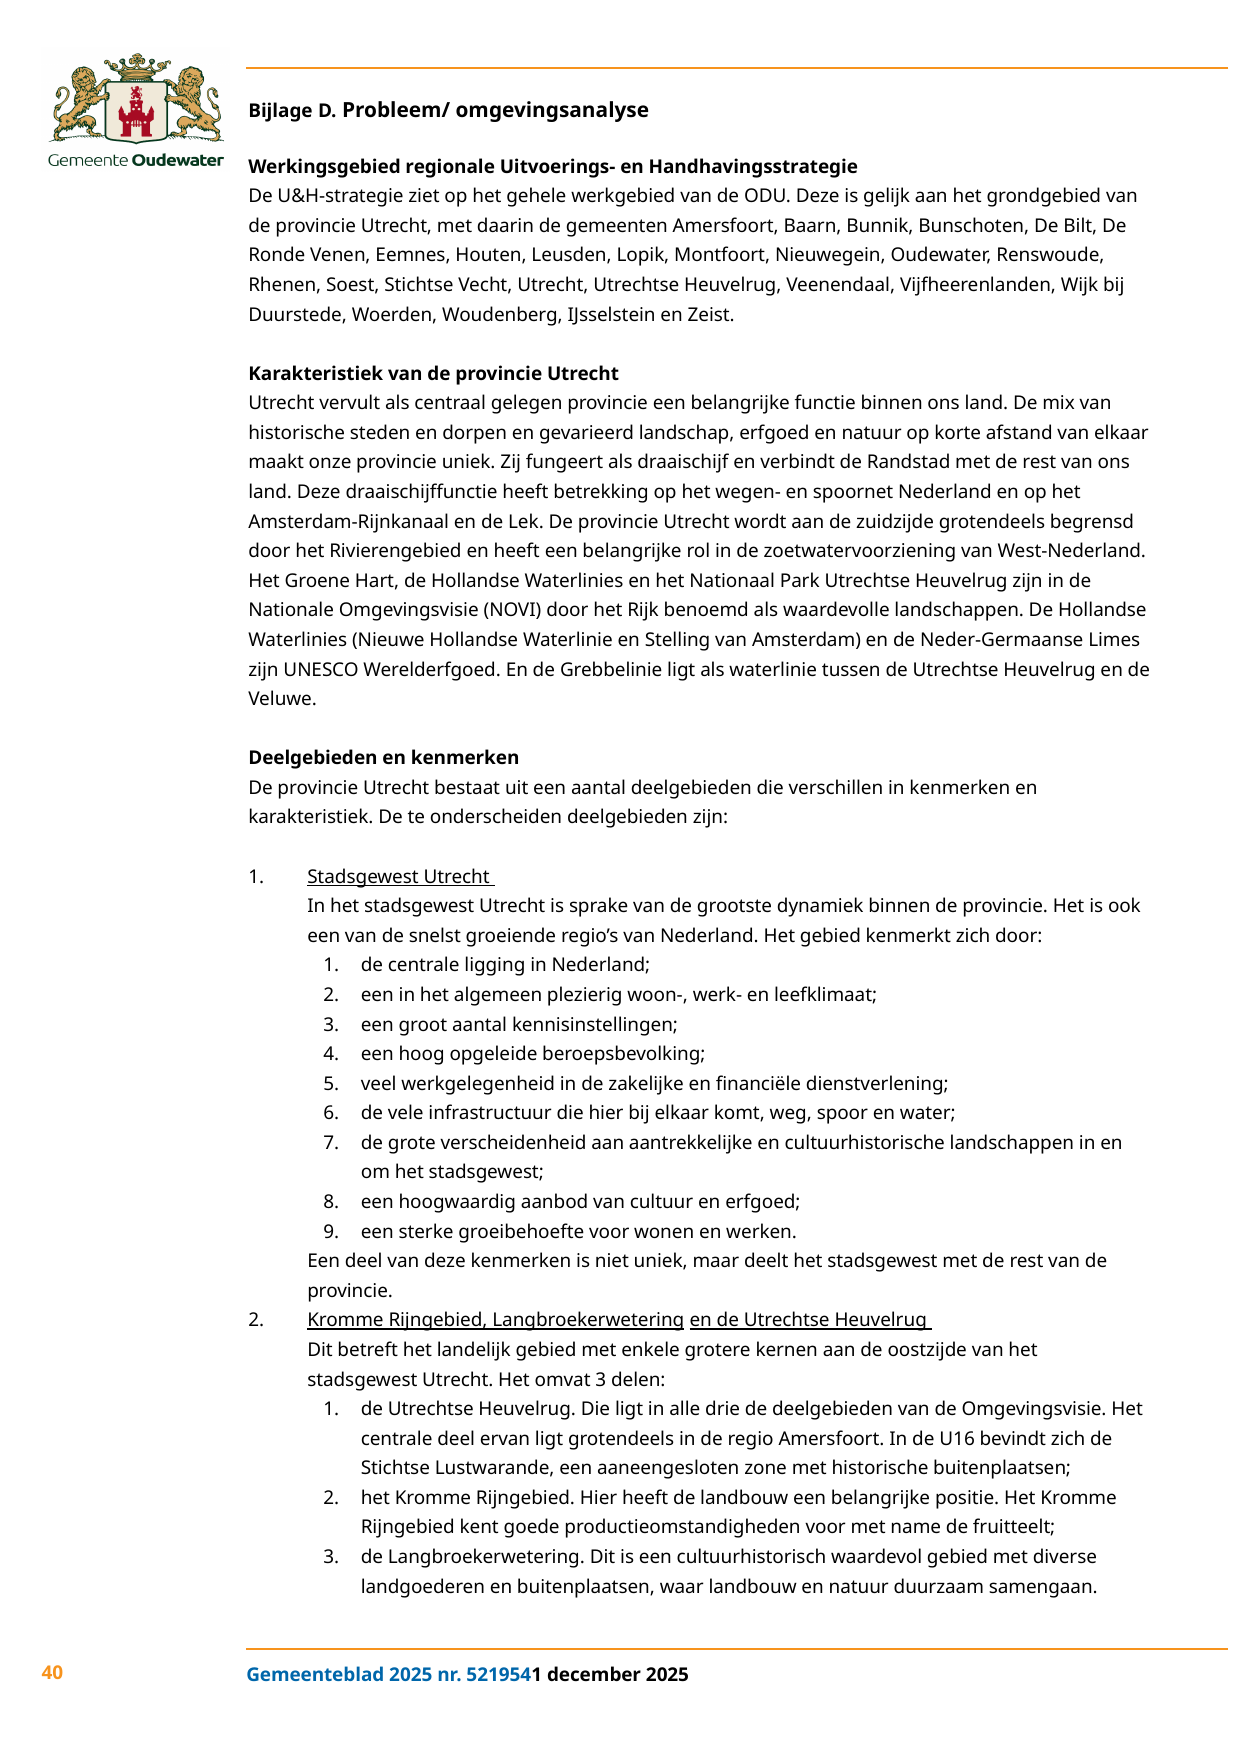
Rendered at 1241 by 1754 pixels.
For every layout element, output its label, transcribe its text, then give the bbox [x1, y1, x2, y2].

list Dit betreft het landelijk gebied met enkele grotere kernen aan de oostzijde van het stadsgewest Utrecht. Het omvat 3 delen: [248, 1336, 1152, 1392]
list het Kromme Rijngebied. Hier heeft de landbouw een belangrijke positie. Het Kromme Rijngebied kent goede productieomstandigheden voor met name de fruitteelt; [323, 1484, 1152, 1539]
text Bijlage D. Probleem/ omgevingsanalyse [248, 95, 1152, 123]
list de Utrechtse Heuvelrug. Die ligt in alle drie de deelgebieden van de Omgevingsvisie. Het centrale deel ervan ligt grotendeels in de regio Amersfoort. In de U16 bevindt zich de Stichtse Lustwarande, een aaneengesloten zone met historische buitenplaatsen; [323, 1395, 1152, 1480]
list een hoogwaardig aanbod van cultuur en erfgoed; [323, 1188, 1152, 1214]
list een in het algemeen plezierig woon-, werk- en leefklimaat; [323, 981, 1152, 1007]
text De U&H-strategie ziet op het gehele werkgebied van de ODU. Deze is gelijk aan het grondgebied van de provincie Utrecht, met daarin de gemeenten Amersfoort, Baarn, Bunnik, Bunschoten, De Bilt, De Ronde Venen, Eemnes, Houten, Leusden, Lopik, Montfoort, Nieuwegein, Oudewater, Renswoude, Rhenen, Soest, Stichtse Vecht, Utrecht, Utrechtse Heuvelrug, Veenendaal, Vijfheerenlanden, Wijk bij Duurstede, Woerden, Woudenberg, IJsselstein en Zeist. [248, 182, 1152, 327]
list Kromme Rijngebied, Langbroekerwetering en de Utrechtse Heuvelrug [248, 1307, 1152, 1332]
text Werkingsgebied regionale Uitvoerings- en Handhavingsstrategie [248, 153, 1152, 179]
list de centrale ligging in Nederland; [323, 952, 1152, 977]
text Karakteristiek van de provincie Utrecht [248, 360, 1152, 386]
list een sterke groeibehoefte voor wonen en werken. [323, 1218, 1152, 1244]
picture [41, 47, 231, 172]
list de vele infrastructuur die hier bij elkaar komt, weg, spoor en water; [323, 1099, 1152, 1125]
text Utrecht vervult als centraal gelegen provincie een belangrijke functie binnen ons land. De mix van historische steden en dorpen en gevarieerd landschap, erfgoed en natuur op korte afstand van elkaar maakt onze provincie uniek. Zij fungeert als draaischijf en verbindt de Randstad met de rest van ons land. Deze draaischijffunctie heeft betrekking op het wegen- en spoornet Nederland en op het Amsterdam-Rijnkanaal en de Lek. De provincie Utrecht wordt aan de zuidzijde grotendeels begrensd door het Rivierengebied en heeft een belangrijke rol in de zoetwatervoorziening van West-Nederland. Het Groene Hart, de Hollandse Waterlinies en het Nationaal Park Utrechtse Heuvelrug zijn in de Nationale Omgevingsvisie (NOVI) door het Rijk benoemd als waardevolle landschappen. De Hollandse Waterlinies (Nieuwe Hollandse Waterlinie en Stelling van Amsterdam) en de Neder-Germaanse Limes zijn UNESCO Werelderfgoed. En de Grebbelinie ligt als waterlinie tussen de Utrechtse Heuvelrug en de Veluwe. [248, 389, 1152, 711]
list een hoog opgeleide beroepsbevolking; [323, 1040, 1152, 1066]
list Een deel van deze kenmerken is niet uniek, maar deelt het stadsgewest met de rest van de provincie. [248, 1247, 1152, 1303]
list de grote verscheidenheid aan aantrekkelijke en cultuurhistorische landschappen in en om het stadsgewest; [323, 1129, 1152, 1184]
list Stadsgewest Utrecht [248, 863, 1152, 889]
text De provincie Utrecht bestaat uit een aantal deelgebieden die verschillen in kenmerken en karakteristiek. De te onderscheiden deelgebieden zijn: [248, 774, 1152, 829]
list de Langbroekerwetering. Dit is een cultuurhistorisch waardevol gebied met diverse landgoederen en buitenplaatsen, waar landbouw en natuur duurzaam samengaan. [323, 1543, 1152, 1599]
list veel werkgelegenheid in de zakelijke en financiële dienstverlening; [323, 1070, 1152, 1096]
text Deelgebieden en kenmerken [248, 744, 1152, 770]
list In het stadsgewest Utrecht is sprake van de grootste dynamiek binnen de provincie. Het is ook een van de snelst groeiende regio’s van Nederland. Het gebied kenmerkt zich door: [248, 892, 1152, 948]
list een groot aantal kennisinstellingen; [323, 1011, 1152, 1037]
